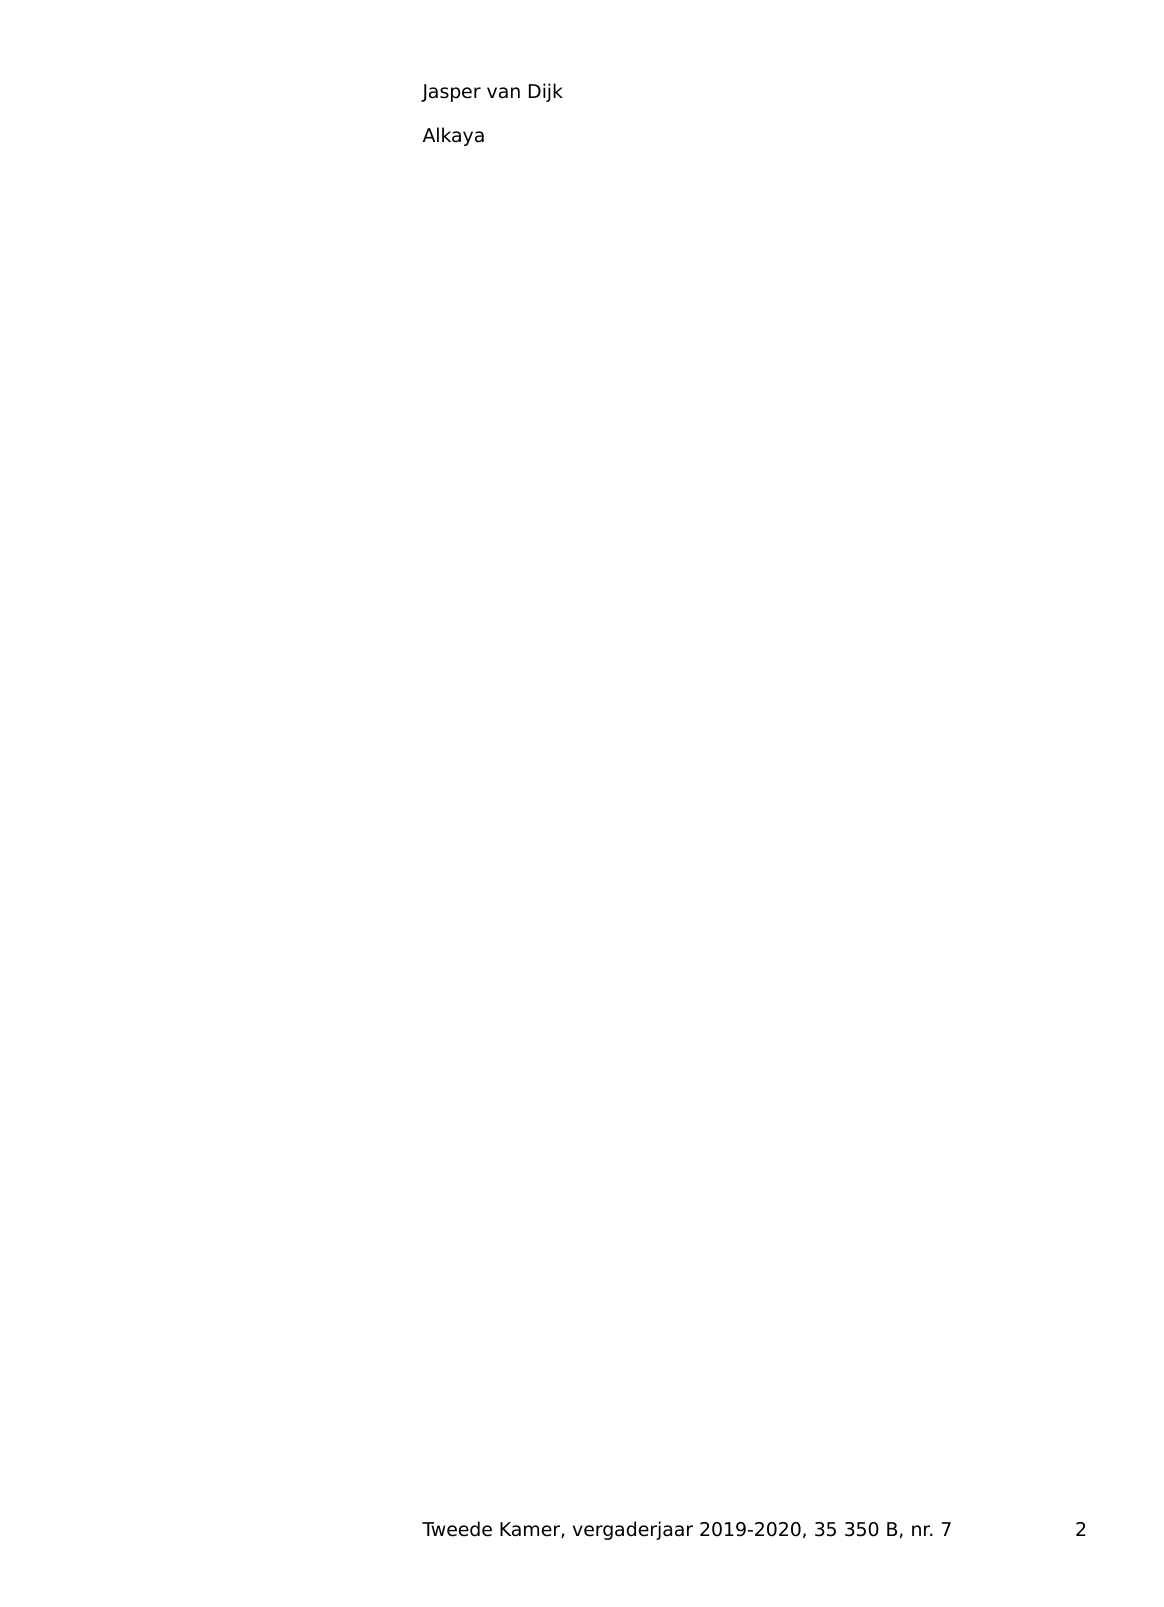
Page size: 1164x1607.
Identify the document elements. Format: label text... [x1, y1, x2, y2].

text Jasper van Dijk Alkaya [422, 59, 1087, 147]
